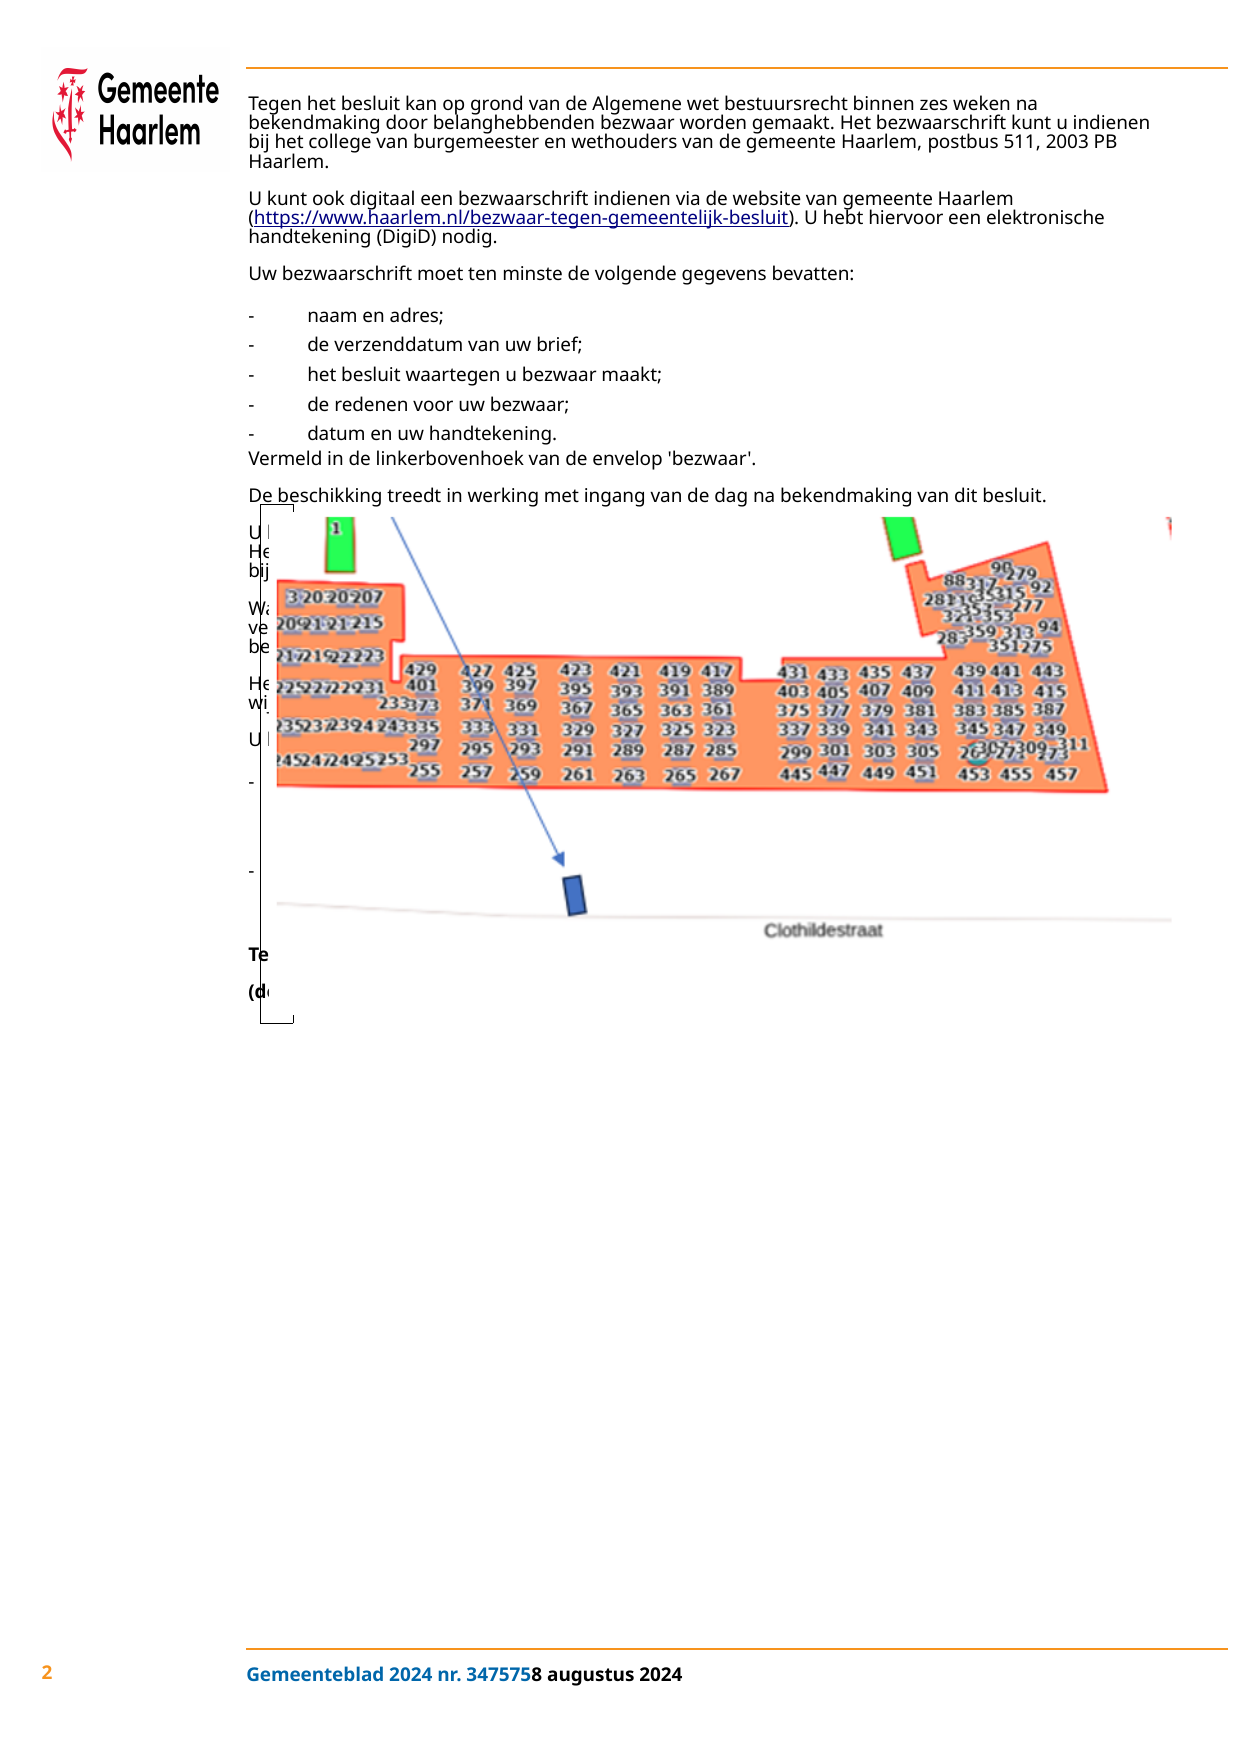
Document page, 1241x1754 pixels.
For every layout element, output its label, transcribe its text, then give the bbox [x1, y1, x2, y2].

text De beschikking treedt in werking met ingang van de dag na bekendmaking van dit besluit. [248, 487, 1152, 506]
text U kunt ook digitaal een bezwaarschrift indienen via de website van gemeente Haarlem (https://www.haarlem.nl/bezwaar-tegen-gemeentelijk-besluit). U hebt hiervoor een elektronische handtekening (DigiD) nodig. [248, 189, 1152, 247]
text Vermeld in de linkerbovenhoek van de envelop 'bezwaar'. [248, 450, 1152, 469]
text Tegen het besluit kan op grond van de Algemene wet bestuursrecht binnen zes weken na bekendmaking door belanghebbenden bezwaar worden gemaakt. Het bezwaarschrift kunt u indienen bij het college van burgemeester en wethouders van de gemeente Haarlem, postbus 511, 2003 PB Haarlem. [248, 95, 1152, 172]
list het besluit waartegen u bezwaar maakt; [248, 361, 1152, 387]
text Uw bezwaarschrift moet ten minste de volgende gegevens bevatten: [248, 265, 1152, 284]
list de redenen voor uw bezwaar; [248, 391, 1152, 417]
list de verzenddatum van uw brief; [248, 332, 1152, 357]
list datum en uw handtekening. [248, 420, 1152, 446]
picture [268, 512, 1173, 1015]
picture [41, 47, 231, 172]
list naam en adres; [248, 302, 1152, 328]
